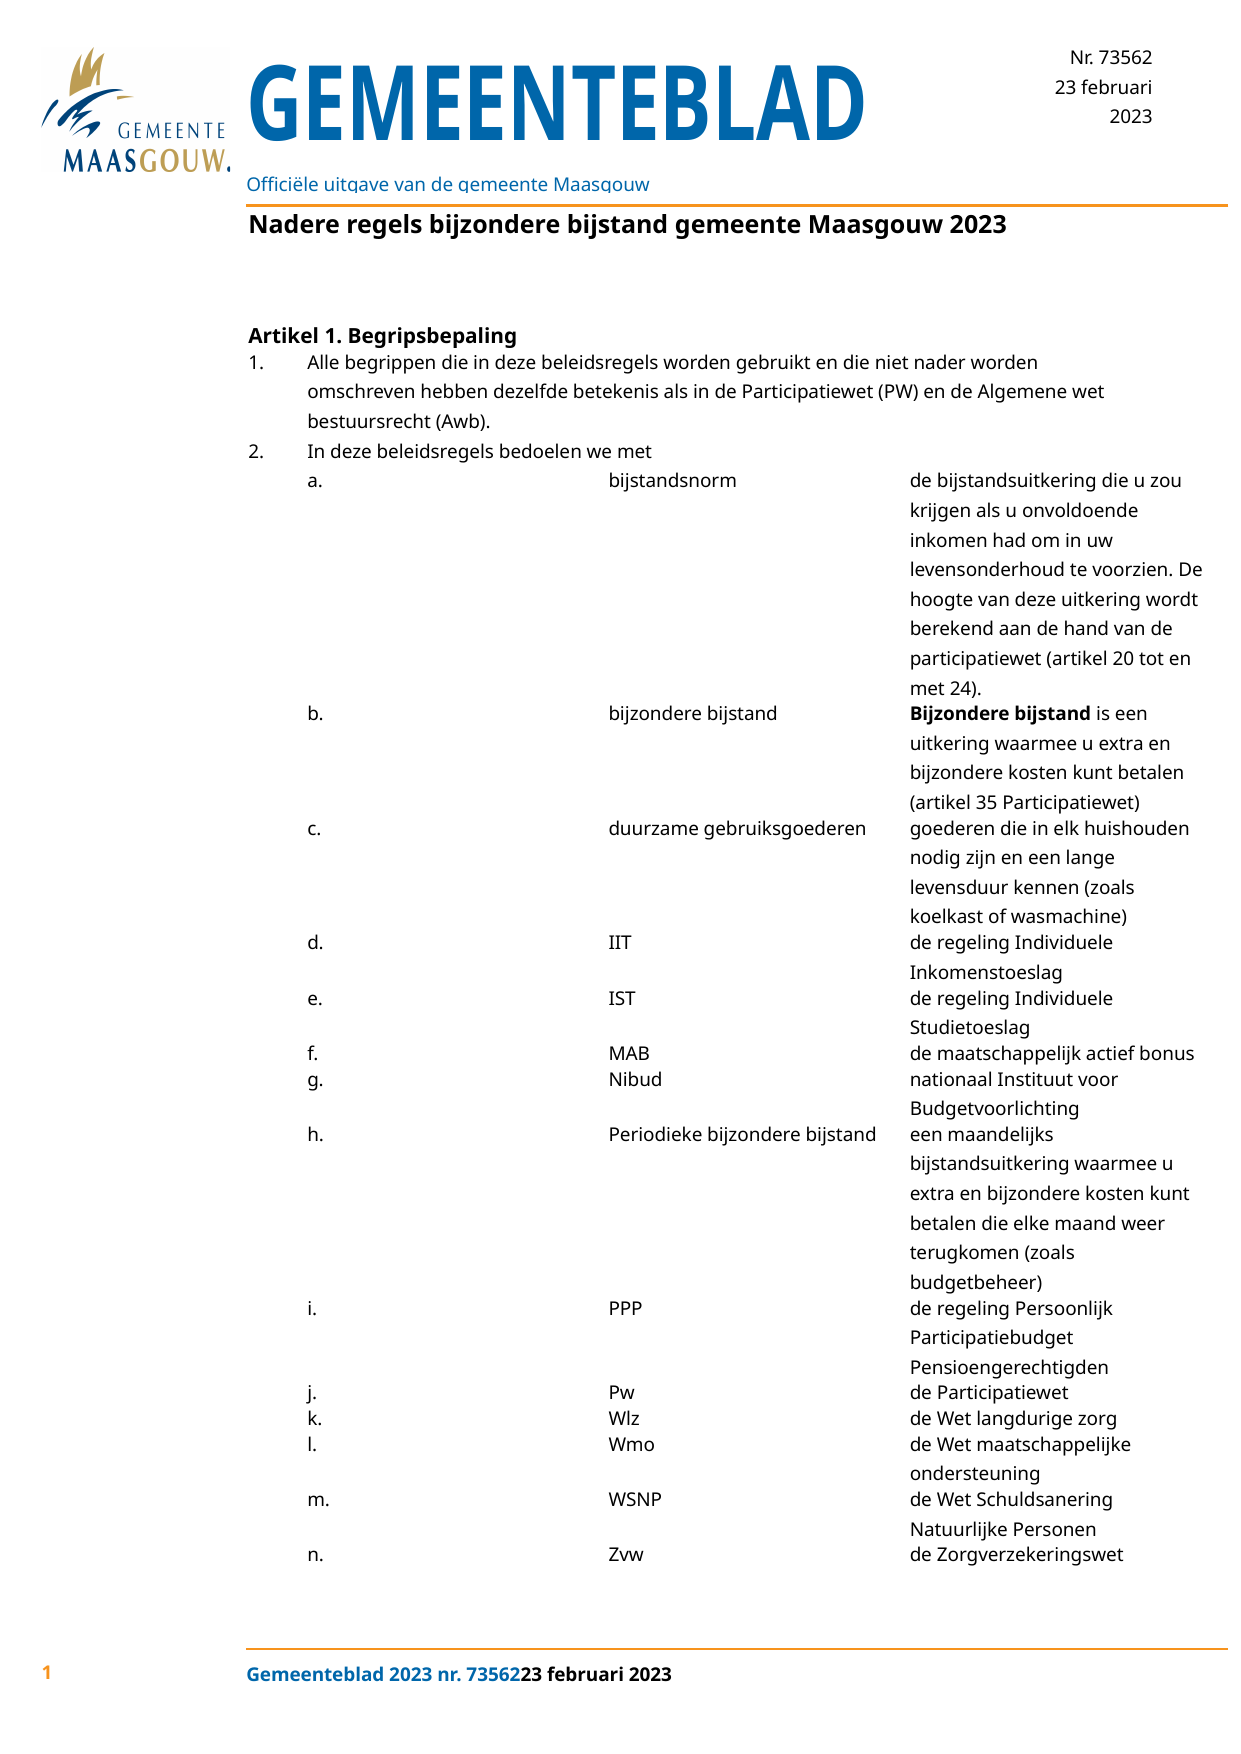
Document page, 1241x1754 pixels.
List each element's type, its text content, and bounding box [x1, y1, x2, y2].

table_cell IST [608, 985, 909, 1040]
table_cell l. [307, 1431, 608, 1486]
table_cell d. [307, 929, 608, 985]
table_cell Periodieke bijzondere bijstand [608, 1121, 909, 1295]
table_cell n. [307, 1542, 608, 1567]
table_cell k. [307, 1405, 608, 1431]
table_cell de Wet langdurige zorg [910, 1405, 1211, 1431]
table_cell e. [307, 985, 608, 1040]
table_cell de regeling Persoonlijk Participatiebudget Pensioengerechtigden [910, 1295, 1211, 1379]
table_cell Wmo [608, 1431, 909, 1486]
table_cell een maandelijks bijstandsuitkering waarmee u extra en bijzondere kosten kunt betalen die elke maand weer terugkomen (zoals budgetbeheer) [910, 1121, 1211, 1295]
list In deze beleidsregels bedoelen we met [248, 438, 1152, 464]
table_cell b. [307, 700, 608, 815]
table_cell de maatschappelijk actief bonus [910, 1040, 1211, 1066]
table_cell Zvw [608, 1542, 909, 1567]
picture [41, 47, 231, 172]
table_cell de Wet maatschappelijke ondersteuning [910, 1431, 1211, 1486]
table_cell m. [307, 1486, 608, 1542]
table_cell PPP [608, 1295, 909, 1379]
table_cell de regeling Individuele Studietoeslag [910, 985, 1211, 1040]
table_cell Pw [608, 1380, 909, 1405]
table_cell j. [307, 1380, 608, 1405]
table_cell de Zorgverzekeringswet [910, 1542, 1211, 1567]
table_cell goederen die in elk huishouden nodig zijn en een lange levensduur kennen (zoals koelkast of wasmachine) [910, 815, 1211, 929]
table_cell bijzondere bijstand [608, 700, 909, 815]
table_cell de regeling Individuele Inkomenstoeslag [910, 929, 1211, 985]
table_header bijstandsnorm [608, 468, 909, 700]
table_cell MAB [608, 1040, 909, 1066]
table_cell Wlz [608, 1405, 909, 1431]
table_cell Bijzondere bijstand is een uitkering waarmee u extra en bijzondere kosten kunt betalen (artikel 35 Participatiewet) [910, 700, 1211, 815]
table_cell g. [307, 1066, 608, 1121]
table_cell nationaal Instituut voor Budgetvoorlichting [910, 1066, 1211, 1121]
table_cell WSNP [608, 1486, 909, 1542]
list Alle begrippen die in deze beleidsregels worden gebruikt en die niet nader worden omschreven hebben dezelfde betekenis als in de Participatiewet (PW) en de Algemene wet bestuursrecht (Awb). [248, 349, 1152, 434]
table_cell IIT [608, 929, 909, 985]
table_cell Nibud [608, 1066, 909, 1121]
text Nadere regels bijzondere bijstand gemeente Maasgouw 2023 [248, 207, 1152, 241]
table_cell de Participatiewet [910, 1380, 1211, 1405]
table_header a. [307, 468, 608, 700]
table_header de bijstandsuitkering die u zou krijgen als u onvoldoende inkomen had om in uw levensonderhoud te voorzien. De hoogte van deze uitkering wordt berekend aan de hand van de participatiewet (artikel 20 tot en met 24). [910, 468, 1211, 700]
table_cell de Wet Schuldsanering Natuurlijke Personen [910, 1486, 1211, 1542]
table_cell i. [307, 1295, 608, 1379]
table_cell f. [307, 1040, 608, 1066]
table_cell duurzame gebruiksgoederen [608, 815, 909, 929]
text Artikel 1. Begripsbepaling [248, 321, 1152, 349]
table_cell h. [307, 1121, 608, 1295]
table_cell c. [307, 815, 608, 929]
